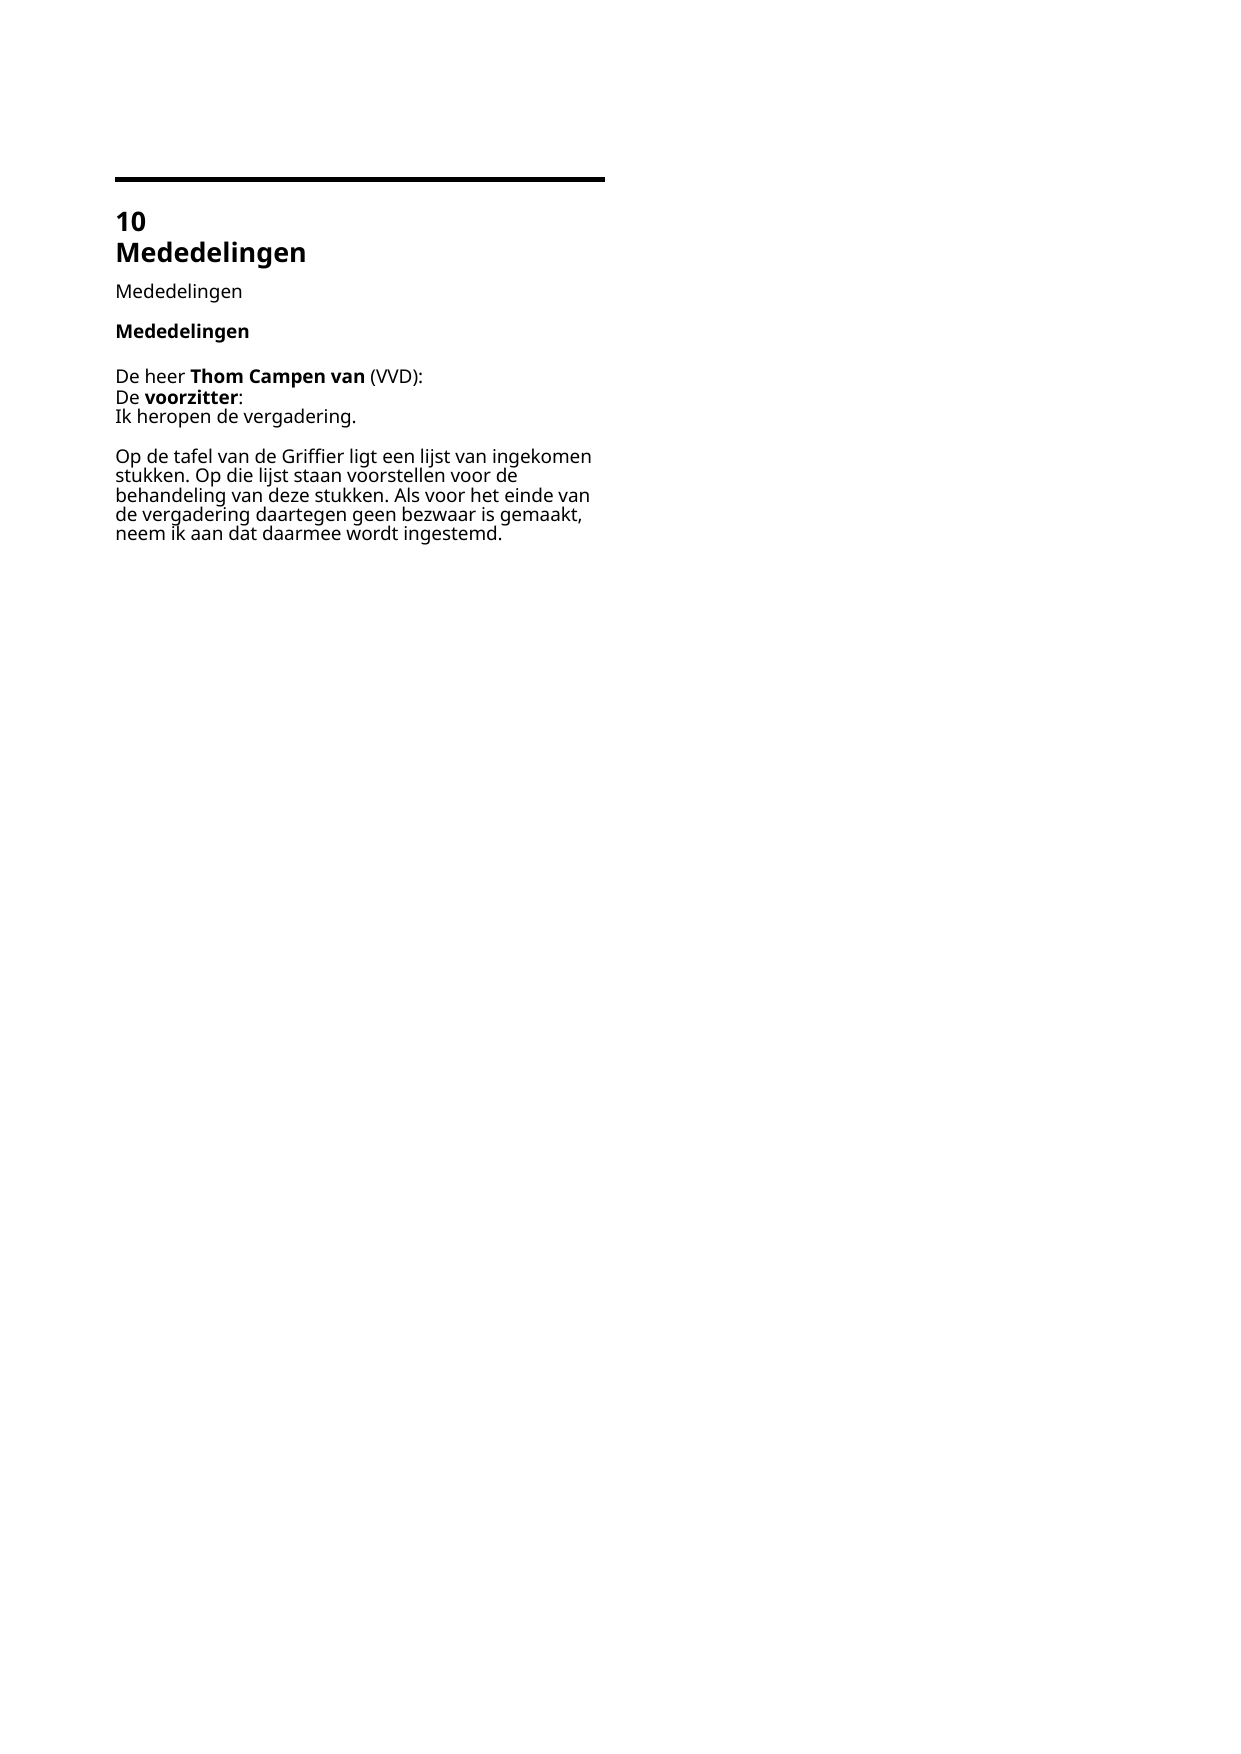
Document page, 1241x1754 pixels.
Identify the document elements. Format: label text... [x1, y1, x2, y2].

text Op de tafel van de Griffier ligt een lijst van ingekomen stukken. Op die lijst staan voorstellen voor de behandeling van deze stukken. Als voor het einde van de vergadering daartegen geen bezwaar is gemaakt, neem ik aan dat daarmee wordt ingestemd. [115, 448, 605, 544]
text 10 [115, 203, 605, 239]
text Mededelingen [115, 239, 605, 283]
text Mededelingen [115, 323, 605, 342]
text De heer Thom Campen van (VVD): [115, 363, 605, 389]
text De voorzitter: [115, 389, 605, 408]
text Ik heropen de vergadering. [115, 408, 605, 427]
text Mededelingen [115, 283, 605, 302]
